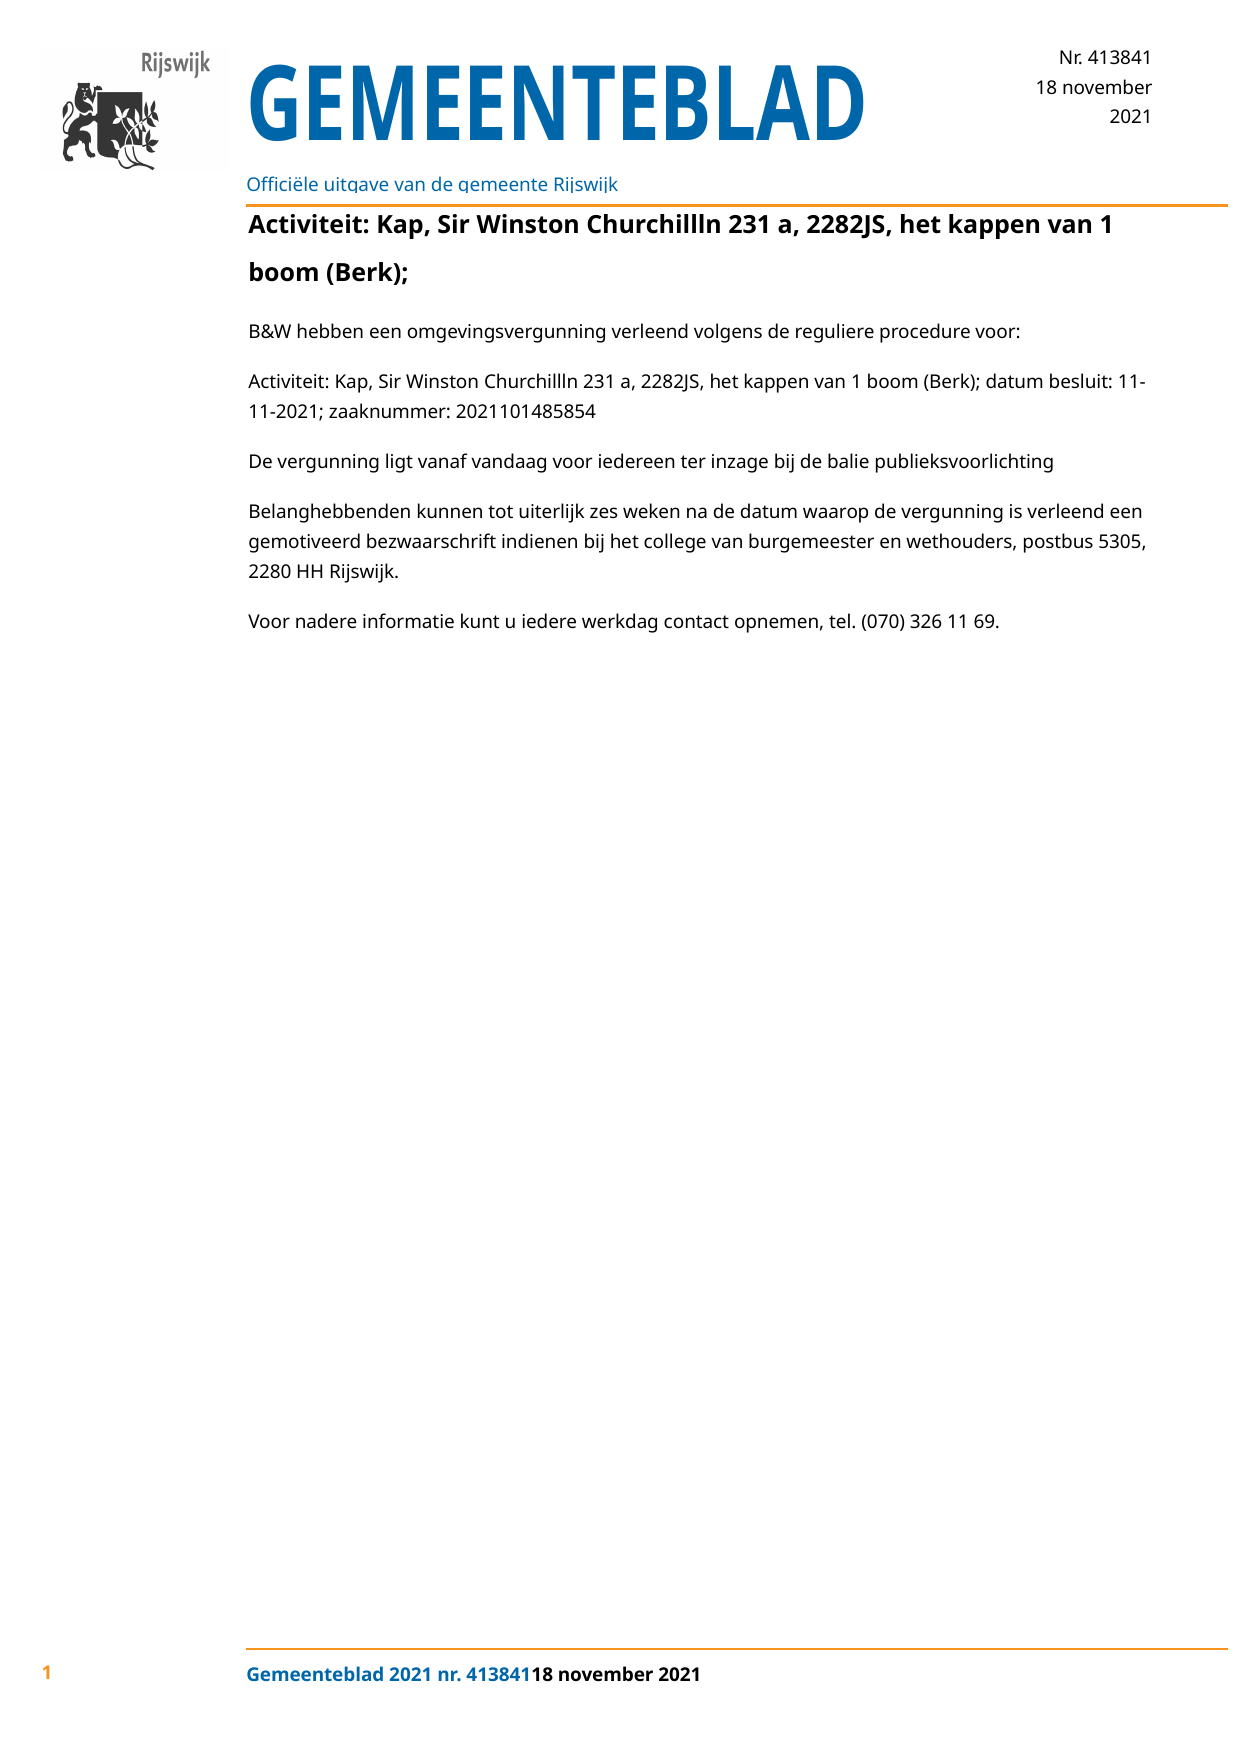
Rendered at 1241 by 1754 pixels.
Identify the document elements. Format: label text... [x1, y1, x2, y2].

text Voor nadere informatie kunt u iedere werkdag contact opnemen, tel. (070) 326 11 69. [248, 608, 1152, 634]
text De vergunning ligt vanaf vandaag voor iedereen ter inzage bij de balie publieksvoorlichting [248, 448, 1152, 474]
text Activiteit: Kap, Sir Winston Churchillln 231 a, 2282JS, het kappen van 1 boom (Berk); datum besluit: 11-11-2021; zaaknummer: 2021101485854 [248, 368, 1152, 424]
text Belanghebbenden kunnen tot uiterlijk zes weken na de datum waarop de vergunning is verleend een gemotiveerd bezwaarschrift indienen bij het college van burgemeester en wethouders, postbus 5305, 2280 HH Rijswijk. [248, 499, 1152, 584]
text Activiteit: Kap, Sir Winston Churchillln 231 a, 2282JS, het kappen van 1 boom (Berk); [248, 207, 1152, 288]
picture [41, 47, 231, 172]
text B&W hebben een omgevingsvergunning verleend volgens de reguliere procedure voor: [248, 318, 1152, 344]
